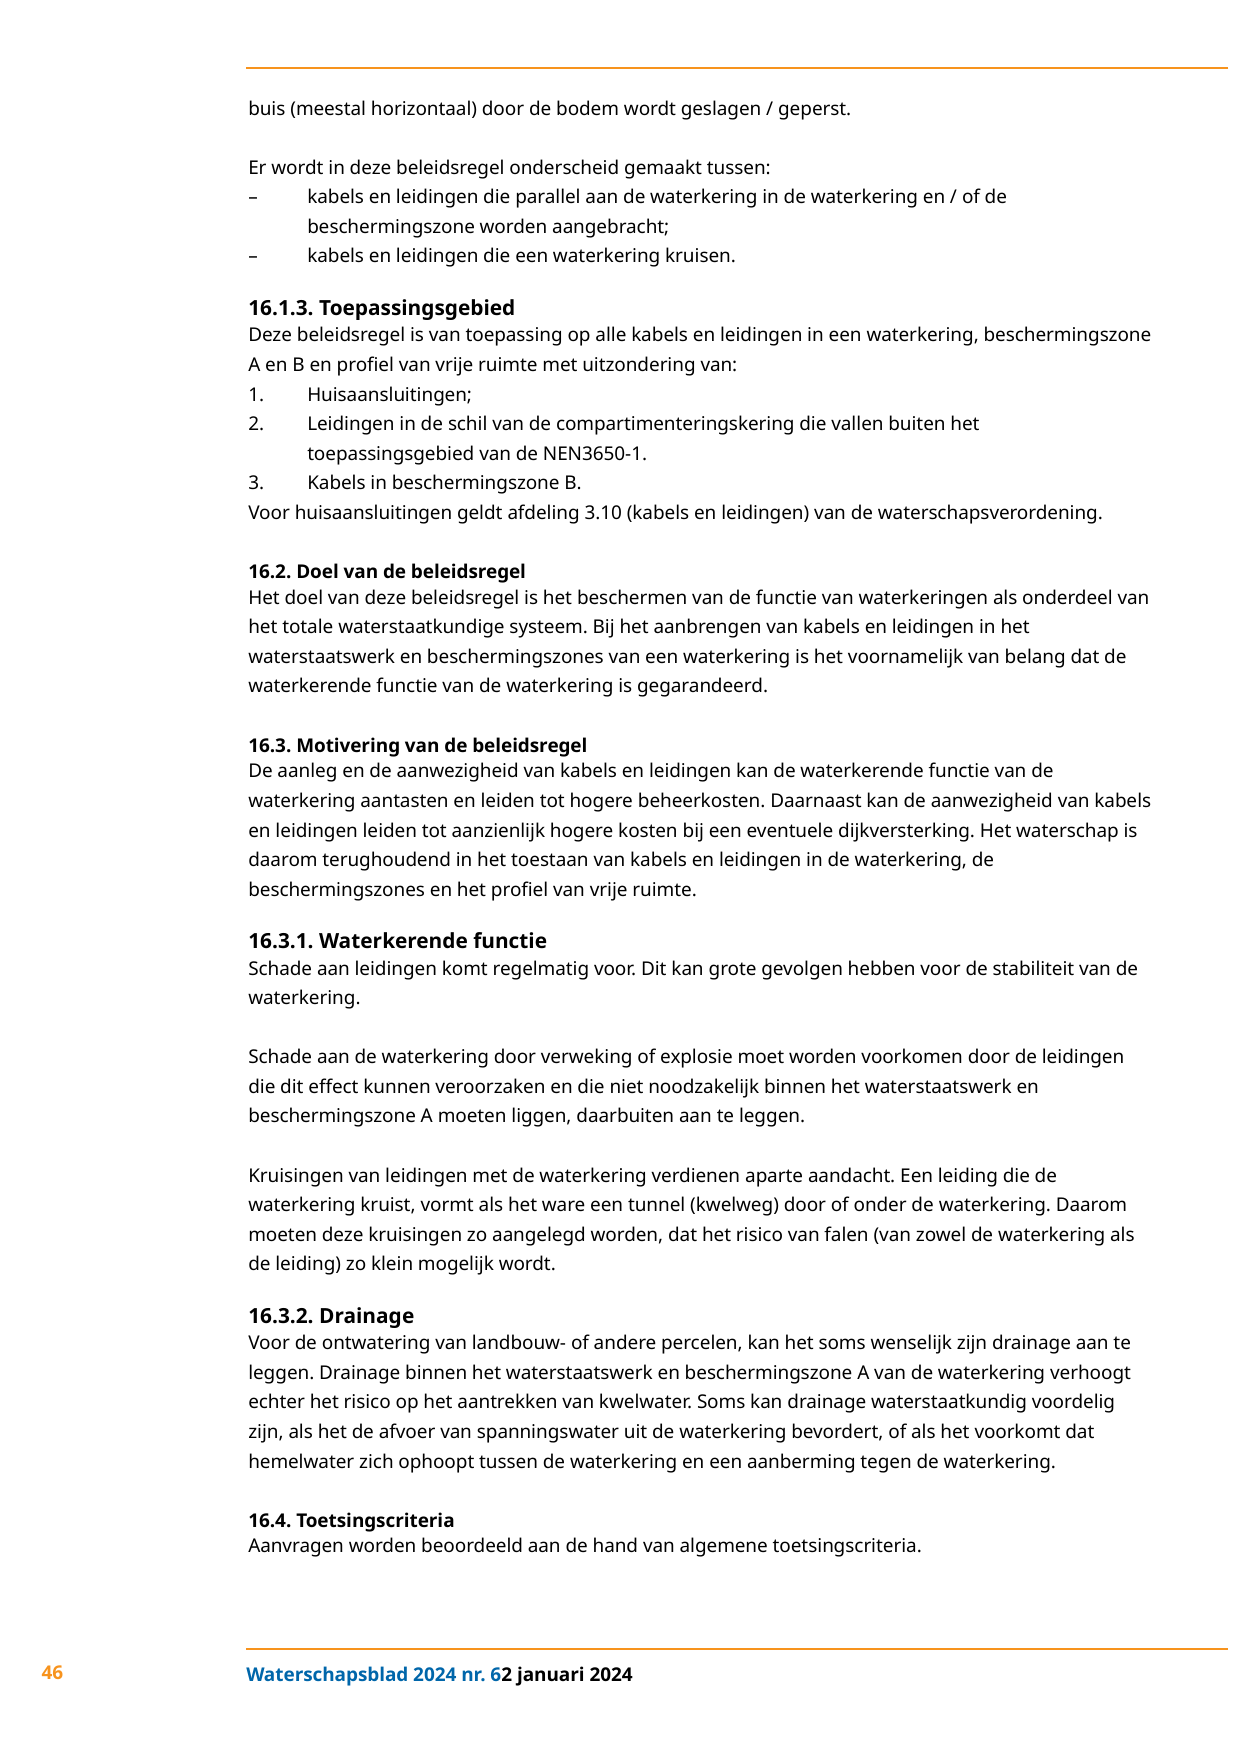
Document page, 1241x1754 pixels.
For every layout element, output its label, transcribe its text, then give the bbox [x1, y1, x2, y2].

picture [41, 47, 231, 172]
text Er wordt in deze beleidsregel onderscheid gemaakt tussen: [248, 154, 1152, 180]
text 16.1.3. Toepassingsgebied [248, 293, 1152, 322]
text 16.2. Doel van de beleidsregel [248, 558, 1152, 584]
text Schade aan de waterkering door verweking of explosie moet worden voorkomen door de leidingen die dit effect kunnen veroorzaken en die niet noodzakelijk binnen het waterstaatswerk en beschermingszone A moeten liggen, daarbuiten aan te leggen. [248, 1043, 1152, 1128]
text Deze beleidsregel is van toepassing op alle kabels en leidingen in een waterkering, beschermingszone A en B en profiel van vrije ruimte met uitzondering van: [248, 322, 1152, 377]
text 16.4. Toetsingscriteria [248, 1507, 1152, 1533]
text buis (meestal horizontaal) door de bodem wordt geslagen / geperst. [248, 95, 1152, 121]
list Huisaansluitingen; [248, 381, 1152, 406]
text 16.3.2. Drainage [248, 1301, 1152, 1329]
text Voor huisaansluitingen geldt afdeling 3.10 (kabels en leidingen) van de waterschapsverordening. [248, 499, 1152, 525]
list kabels en leidingen die parallel aan de waterkering in de waterkering en / of de beschermingszone worden aangebracht; [248, 183, 1152, 239]
text Schade aan leidingen komt regelmatig voor. Dit kan grote gevolgen hebben voor de stabiliteit van de waterkering. [248, 955, 1152, 1010]
text De aanleg en de aanwezigheid van kabels en leidingen kan de waterkerende functie van de waterkering aantasten en leiden tot hogere beheerkosten. Daarnaast kan de aanwezigheid van kabels en leidingen leiden tot aanzienlijk hogere kosten bij een eventuele dijkversterking. Het waterschap is daarom terughoudend in het toestaan van kabels en leidingen in de waterkering, de beschermingszones en het profiel van vrije ruimte. [248, 758, 1152, 902]
text Kruisingen van leidingen met de waterkering verdienen aparte aandacht. Een leiding die de waterkering kruist, vormt als het ware een tunnel (kwelweg) door of onder de waterkering. Daarom moeten deze kruisingen zo aangelegd worden, dat het risico van falen (van zowel de waterkering als de leiding) zo klein mogelijk wordt. [248, 1162, 1152, 1276]
text Voor de ontwatering van landbouw- of andere percelen, kan het soms wenselijk zijn drainage aan te leggen. Drainage binnen het waterstaatswerk en beschermingszone A van de waterkering verhoogt echter het risico op het aantrekken van kwelwater. Soms kan drainage waterstaatkundig voordelig zijn, als het de afvoer van spanningswater uit de waterkering bevordert, of als het voorkomt dat hemelwater zich ophoopt tussen de waterkering en een aanberming tegen de waterkering. [248, 1329, 1152, 1473]
text 16.3. Motivering van de beleidsregel [248, 732, 1152, 758]
text 16.3.1. Waterkerende functie [248, 926, 1152, 955]
list Kabels in beschermingszone B. [248, 469, 1152, 495]
list kabels en leidingen die een waterkering kruisen. [248, 243, 1152, 268]
text Het doel van deze beleidsregel is het beschermen van de functie van waterkeringen als onderdeel van het totale waterstaatkundige systeem. Bij het aanbrengen van kabels en leidingen in het waterstaatswerk en beschermingszones van een waterkering is het voornamelijk van belang dat de waterkerende functie van de waterkering is gegarandeerd. [248, 584, 1152, 698]
text Aanvragen worden beoordeeld aan de hand van algemene toetsingscriteria. [248, 1533, 1152, 1558]
list Leidingen in de schil van de compartimenteringskering die vallen buiten het toepassingsgebied van de NEN3650-1. [248, 410, 1152, 466]
